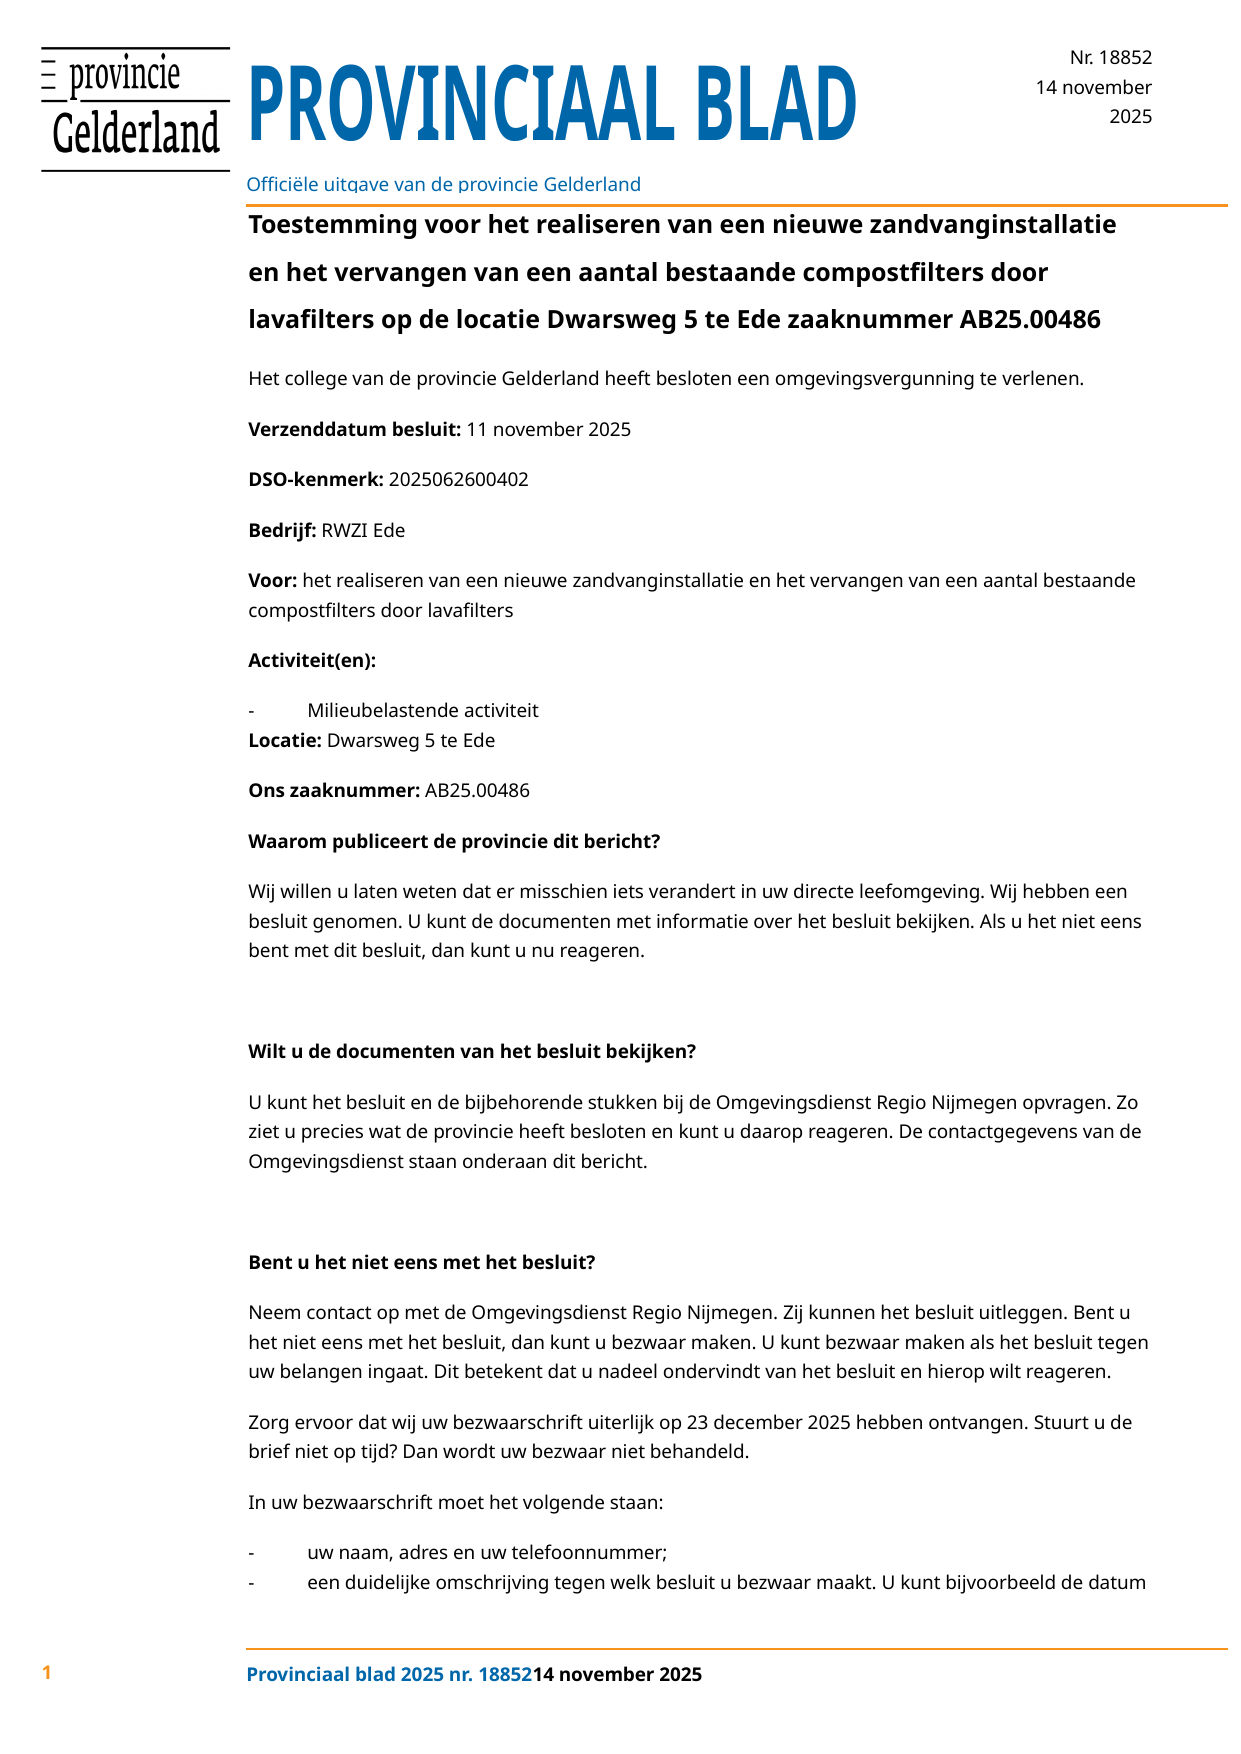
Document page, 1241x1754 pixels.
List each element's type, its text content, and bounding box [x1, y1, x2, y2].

text Voor: het realiseren van een nieuwe zandvanginstallatie en het vervangen van een aantal bestaande compostfilters door lavafilters [248, 567, 1152, 622]
text DSO-kenmerk: 2025062600402 [248, 466, 1152, 492]
text In uw bezwaarschrift moet het volgende staan: [248, 1489, 1152, 1514]
text Waarom publiceert de provincie dit bericht? [248, 828, 1152, 854]
text Zorg ervoor dat wij uw bezwaarschrift uiterlijk op 23 december 2025 hebben ontvangen. Stuurt u de brief niet op tijd? Dan wordt uw bezwaar niet behandeld. [248, 1409, 1152, 1464]
text Wilt u de documenten van het besluit bekijken? [248, 1038, 1152, 1064]
text Neem contact op met de Omgevingsdienst Regio Nijmegen. Zij kunnen het besluit uitleggen. Bent u het niet eens met het besluit, dan kunt u bezwaar maken. U kunt bezwaar maken als het besluit tegen uw belangen ingaat. Dit betekent dat u nadeel ondervindt van het besluit en hierop wilt reageren. [248, 1299, 1152, 1384]
text Verzenddatum besluit: 11 november 2025 [248, 416, 1152, 442]
picture [41, 47, 231, 172]
list uw naam, adres en uw telefoonnummer; [248, 1539, 1152, 1565]
text U kunt het besluit en de bijbehorende stukken bij de Omgevingsdienst Regio Nijmegen opvragen. Zo ziet u precies wat de provincie heeft besloten en kunt u daarop reageren. De contactgegevens van de Omgevingsdienst staan onderaan dit bericht. [248, 1089, 1152, 1174]
text Bedrijf: RWZI Ede [248, 517, 1152, 542]
list een duidelijke omschrijving tegen welk besluit u bezwaar maakt. U kunt bijvoorbeeld de datum [248, 1569, 1152, 1594]
text Toestemming voor het realiseren van een nieuwe zandvanginstallatie en het vervangen van een aantal bestaande compostfilters door lavafilters op de locatie Dwarsweg 5 te Ede zaaknummer AB25.00486 [248, 207, 1152, 336]
text Activiteit(en): [248, 647, 1152, 673]
text Ons zaaknummer: AB25.00486 [248, 778, 1152, 803]
list Milieubelastende activiteit [248, 698, 1152, 723]
text Bent u het niet eens met het besluit? [248, 1249, 1152, 1274]
text Locatie: Dwarsweg 5 te Ede [248, 727, 1152, 753]
text Wij willen u laten weten dat er misschien iets verandert in uw directe leefomgeving. Wij hebben een besluit genomen. U kunt de documenten met informatie over het besluit bekijken. Als u het niet eens bent met dit besluit, dan kunt u nu reageren. [248, 878, 1152, 963]
text Het college van de provincie Gelderland heeft besloten een omgevingsvergunning te verlenen. [248, 366, 1152, 391]
